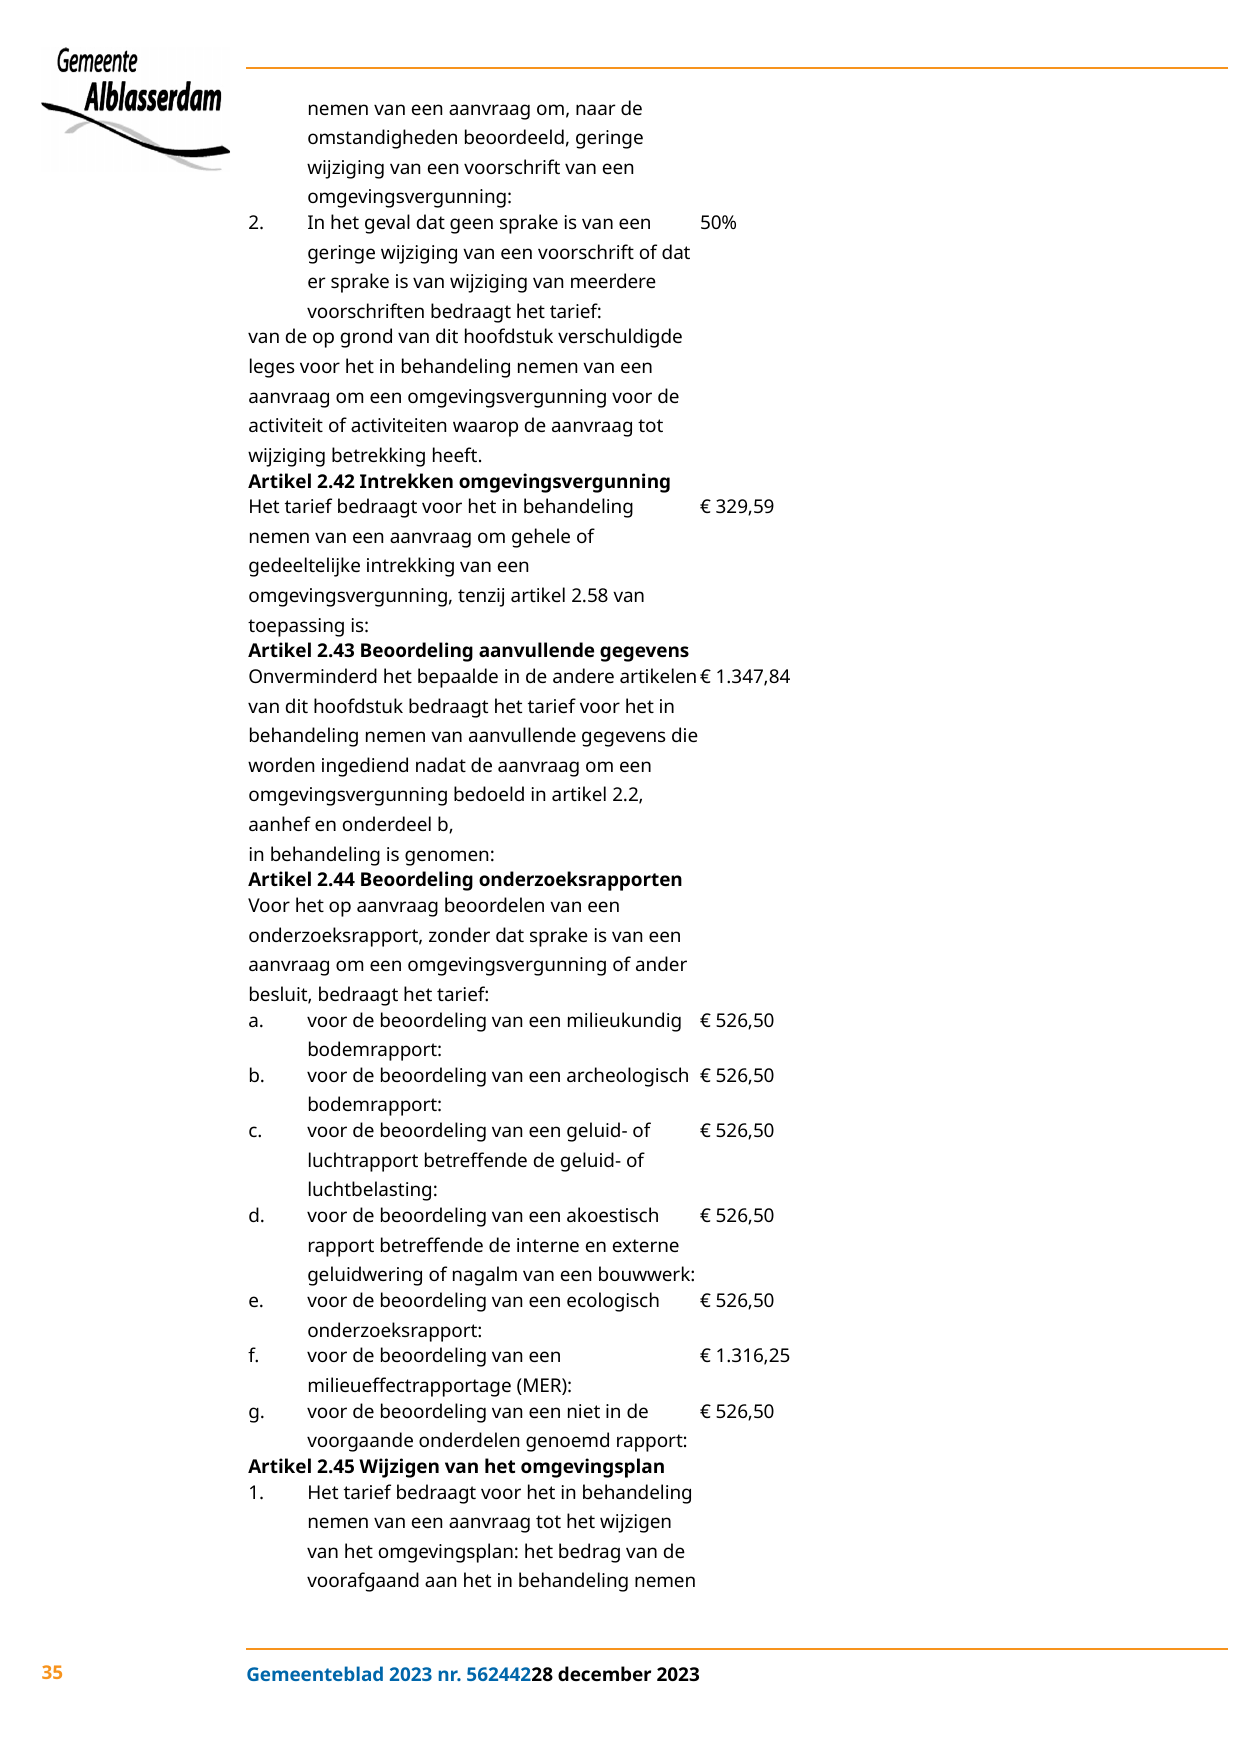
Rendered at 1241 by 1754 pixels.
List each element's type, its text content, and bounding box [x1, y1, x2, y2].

picture [41, 47, 231, 172]
table_cell € 526,50 [700, 1287, 1152, 1342]
table_cell Artikel 2.44 Beoordeling onderzoeksrapporten [248, 867, 700, 892]
table_cell [700, 1453, 1152, 1479]
table_cell Artikel 2.42 Intrekken omgevingsvergunning [248, 468, 700, 493]
table_cell [700, 892, 1152, 1007]
table_cell [700, 867, 1152, 892]
table_cell [700, 638, 1152, 663]
table_cell voor de beoordeling van een archeologisch bodemrapport: [248, 1062, 700, 1117]
table_cell € 526,50 [700, 1202, 1152, 1287]
table_cell voor de beoordeling van een milieueffectrapportage (MER): [248, 1343, 700, 1398]
table_cell voor de beoordeling van een geluid- of luchtrapport betreffende de geluid- of luchtbelasting: [248, 1118, 700, 1202]
table_cell € 526,50 [700, 1062, 1152, 1117]
table_cell € 329,59 [700, 494, 1152, 638]
table_cell van de op grond van dit hoofdstuk verschuldigde leges voor het in behandeling nemen van een aanvraag om een omgevingsvergunning voor de activiteit of activiteiten waarop de aanvraag tot wijziging betrekking heeft. [248, 324, 700, 468]
table_cell voor de beoordeling van een ecologisch onderzoeksrapport: [248, 1287, 700, 1342]
table_cell Het tarief bedraagt voor het in behandeling nemen van een aanvraag tot het wijzigen van het omgevingsplan: het bedrag van de voorafgaand aan het in behandeling nemen [248, 1479, 700, 1593]
table_cell [700, 468, 1152, 493]
table_cell In het geval dat geen sprake is van een geringe wijziging van een voorschrift of dat er sprake is van wijziging van meerdere voorschriften bedraagt het tarief: [248, 209, 700, 324]
table_cell Voor het op aanvraag beoordelen van een onderzoeksrapport, zonder dat sprake is van een aanvraag om een omgevingsvergunning of ander besluit, bedraagt het tarief: [248, 892, 700, 1007]
table_cell voor de beoordeling van een milieukundig bodemrapport: [248, 1007, 700, 1062]
table_cell € 526,50 [700, 1007, 1152, 1062]
table_cell € 1.347,84 [700, 663, 1152, 867]
table_cell [700, 95, 1152, 209]
table_cell Artikel 2.43 Beoordeling aanvullende gegevens [248, 638, 700, 663]
table_cell Artikel 2.45 Wijzigen van het omgevingsplan [248, 1453, 700, 1479]
table_cell € 526,50 [700, 1398, 1152, 1453]
table_cell Het tarief bedraagt voor het in behandeling nemen van een aanvraag om gehele of gedeeltelijke intrekking van een omgevingsvergunning, tenzij artikel 2.58 van toepassing is: [248, 494, 700, 638]
table_cell voor de beoordeling van een niet in de voorgaande onderdelen genoemd rapport: [248, 1398, 700, 1453]
table_cell 50% [700, 209, 1152, 324]
table_cell [700, 324, 1152, 468]
table_cell Onverminderd het bepaalde in de andere artikelen van dit hoofdstuk bedraagt het tarief voor het in behandeling nemen van aanvullende gegevens die worden ingediend nadat de aanvraag om een omgevingsvergunning bedoeld in artikel 2.2, aanhef en onderdeel b, in behandeling is genomen: [248, 663, 700, 867]
table_cell € 1.316,25 [700, 1343, 1152, 1398]
table_cell € 526,50 [700, 1118, 1152, 1202]
table_cell nemen van een aanvraag om, naar de omstandigheden beoordeeld, geringe wijziging van een voorschrift van een omgevingsvergunning: [248, 95, 700, 209]
table_cell [700, 1479, 1152, 1593]
table_cell voor de beoordeling van een akoestisch rapport betreffende de interne en externe geluidwering of nagalm van een bouwwerk: [248, 1202, 700, 1287]
